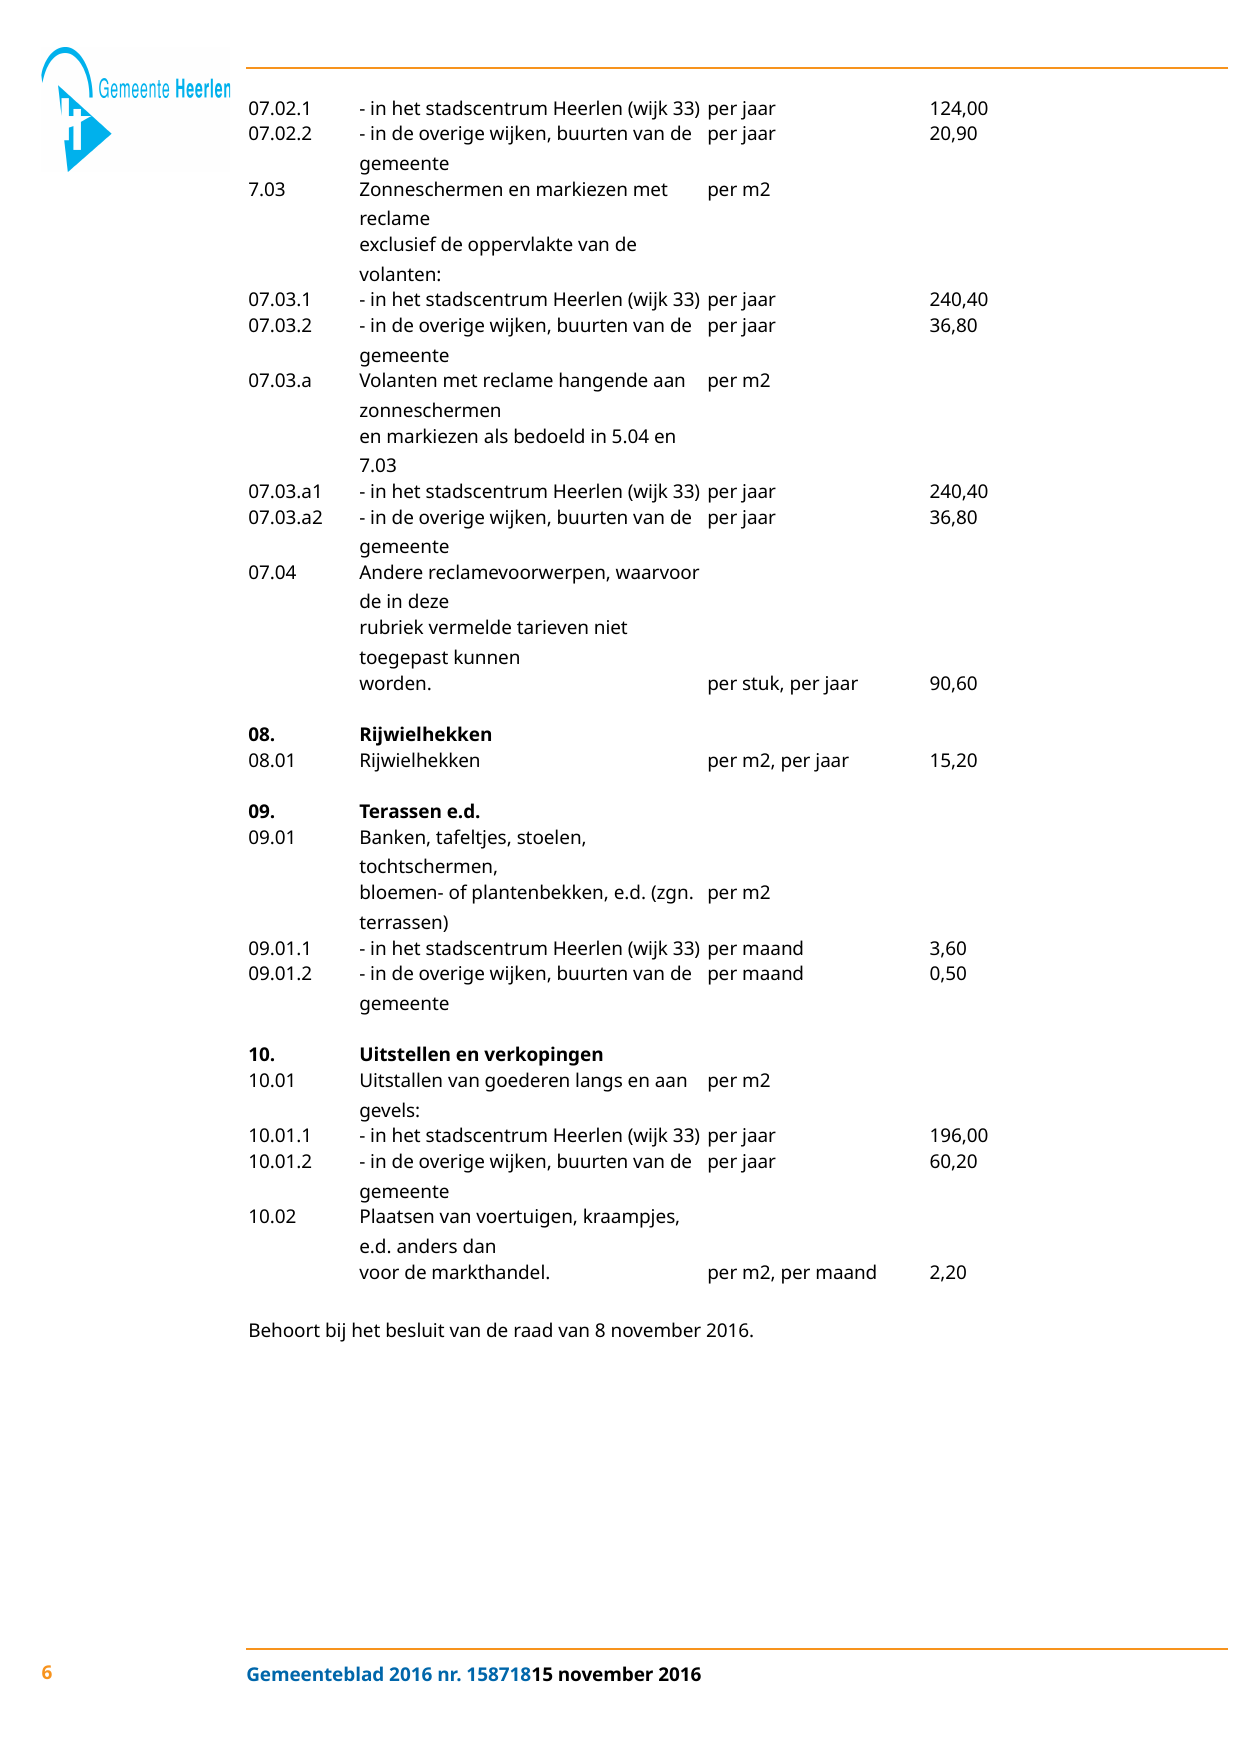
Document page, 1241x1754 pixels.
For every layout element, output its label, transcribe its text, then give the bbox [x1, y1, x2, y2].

table_cell [929, 824, 1040, 879]
table_cell 09.01.2 [248, 961, 359, 1016]
table_cell [707, 1016, 929, 1042]
picture [41, 47, 231, 172]
table_cell [707, 1042, 929, 1067]
table_cell - in de overige wijken, buurten van de gemeente [359, 312, 707, 367]
table_cell [248, 231, 359, 286]
table_cell 240,40 [929, 478, 1040, 504]
table_cell [929, 231, 1040, 286]
table_cell [929, 176, 1040, 231]
table_cell per maand [707, 935, 929, 961]
table_cell - in het stadscentrum Heerlen (wijk 33) [359, 478, 707, 504]
table_cell [707, 559, 929, 614]
table_cell [929, 773, 1040, 798]
table_cell per jaar [707, 1123, 929, 1148]
table_cell per jaar [707, 286, 929, 312]
table_cell 240,40 [929, 286, 1040, 312]
table_cell en markiezen als bedoeld in 5.04 en 7.03 [359, 423, 707, 478]
table_cell worden. [359, 670, 707, 696]
table_cell 07.03.a [248, 368, 359, 423]
table_cell 07.02.2 [248, 121, 359, 176]
table_cell per m2, per maand [707, 1259, 929, 1285]
table_cell [929, 559, 1040, 614]
picture [41, 47, 58, 70]
table_cell [929, 696, 1040, 721]
table_cell 90,60 [929, 670, 1040, 696]
table_cell 09.01 [248, 824, 359, 879]
table_cell 15,20 [929, 747, 1040, 773]
table_cell 07.04 [248, 559, 359, 614]
table_cell Plaatsen van voertuigen, kraampjes, e.d. anders dan [359, 1204, 707, 1259]
table_cell [929, 368, 1040, 423]
table_cell [929, 799, 1040, 824]
table_cell [707, 423, 929, 478]
table_cell 2,20 [929, 1259, 1040, 1285]
table_cell per jaar [707, 121, 929, 176]
table_cell 07.03.a2 [248, 504, 359, 559]
table_cell per m2, per jaar [707, 747, 929, 773]
table_cell Rijwielhekken [359, 721, 707, 747]
table_cell voor de markthandel. [359, 1259, 707, 1285]
table_cell [707, 696, 929, 721]
table_cell rubriek vermelde tarieven niet toegepast kunnen [359, 615, 707, 670]
table_cell - in de overige wijken, buurten van de gemeente [359, 504, 707, 559]
table_cell Banken, tafeltjes, stoelen, tochtschermen, [359, 824, 707, 879]
table_cell Uitstallen van goederen langs en aan gevels: [359, 1067, 707, 1123]
table_cell 60,20 [929, 1148, 1040, 1204]
table_cell [707, 824, 929, 879]
table_cell [929, 1067, 1040, 1123]
table_cell per maand [707, 961, 929, 1016]
table_cell [248, 423, 359, 478]
table_cell Rijwielhekken [359, 747, 707, 773]
table_cell [929, 423, 1040, 478]
table_cell 0,50 [929, 961, 1040, 1016]
table_cell [248, 670, 359, 696]
table_cell 36,80 [929, 312, 1040, 367]
table_cell 10. [248, 1042, 359, 1067]
table_cell [929, 615, 1040, 670]
table_cell Uitstellen en verkopingen [359, 1042, 707, 1067]
table_cell [248, 1259, 359, 1285]
table_cell - in het stadscentrum Heerlen (wijk 33) [359, 95, 707, 121]
table_cell - in de overige wijken, buurten van de gemeente [359, 961, 707, 1016]
table_cell [929, 1016, 1040, 1042]
table_cell [359, 696, 707, 721]
table_cell 07.03.1 [248, 286, 359, 312]
table_cell 7.03 [248, 176, 359, 231]
table_cell per m2 [707, 880, 929, 935]
table_cell 20,90 [929, 121, 1040, 176]
table_cell - in het stadscentrum Heerlen (wijk 33) [359, 935, 707, 961]
table_cell per stuk, per jaar [707, 670, 929, 696]
table_cell 196,00 [929, 1123, 1040, 1148]
table_cell per jaar [707, 95, 929, 121]
table_cell [707, 231, 929, 286]
table_cell [248, 880, 359, 935]
table_cell [707, 721, 929, 747]
table_cell - in het stadscentrum Heerlen (wijk 33) [359, 286, 707, 312]
table_cell [248, 773, 359, 798]
table_cell [707, 799, 929, 824]
table_cell [929, 880, 1040, 935]
table_cell [929, 1042, 1040, 1067]
table_cell 36,80 [929, 504, 1040, 559]
table_cell 3,60 [929, 935, 1040, 961]
table_cell per jaar [707, 1148, 929, 1204]
table_cell [707, 615, 929, 670]
text Behoort bij het besluit van de raad van 8 november 2016. [248, 1317, 1152, 1343]
table_cell Zonneschermen en markiezen met reclame [359, 176, 707, 231]
table_cell 07.03.2 [248, 312, 359, 367]
table_cell [248, 615, 359, 670]
table_cell [707, 1204, 929, 1259]
table_cell 124,00 [929, 95, 1040, 121]
table_cell per jaar [707, 312, 929, 367]
table_cell Andere reclamevoorwerpen, waarvoor de in deze [359, 559, 707, 614]
table_cell per m2 [707, 176, 929, 231]
table_cell 07.03.a1 [248, 478, 359, 504]
table_cell per jaar [707, 504, 929, 559]
table_cell 10.01.2 [248, 1148, 359, 1204]
table_cell 10.01 [248, 1067, 359, 1123]
table_cell [929, 721, 1040, 747]
table_cell [929, 1204, 1040, 1259]
table_cell bloemen- of plantenbekken, e.d. (zgn. terrassen) [359, 880, 707, 935]
table_cell per jaar [707, 478, 929, 504]
table_cell 08.01 [248, 747, 359, 773]
table_cell 09.01.1 [248, 935, 359, 961]
table_cell exclusief de oppervlakte van de volanten: [359, 231, 707, 286]
table_cell per m2 [707, 368, 929, 423]
table_cell [248, 1016, 359, 1042]
table_cell [248, 696, 359, 721]
table_cell 08. [248, 721, 359, 747]
table_cell 10.01.1 [248, 1123, 359, 1148]
table_cell [359, 1016, 707, 1042]
table_cell [359, 773, 707, 798]
table_cell Volanten met reclame hangende aan zonneschermen [359, 368, 707, 423]
table_cell [707, 773, 929, 798]
table_cell - in het stadscentrum Heerlen (wijk 33) [359, 1123, 707, 1148]
table_cell Terassen e.d. [359, 799, 707, 824]
table_cell - in de overige wijken, buurten van de gemeente [359, 121, 707, 176]
table_cell 09. [248, 799, 359, 824]
table_cell per m2 [707, 1067, 929, 1123]
table_cell - in de overige wijken, buurten van de gemeente [359, 1148, 707, 1204]
table_cell 10.02 [248, 1204, 359, 1259]
table_cell 07.02.1 [248, 95, 359, 121]
